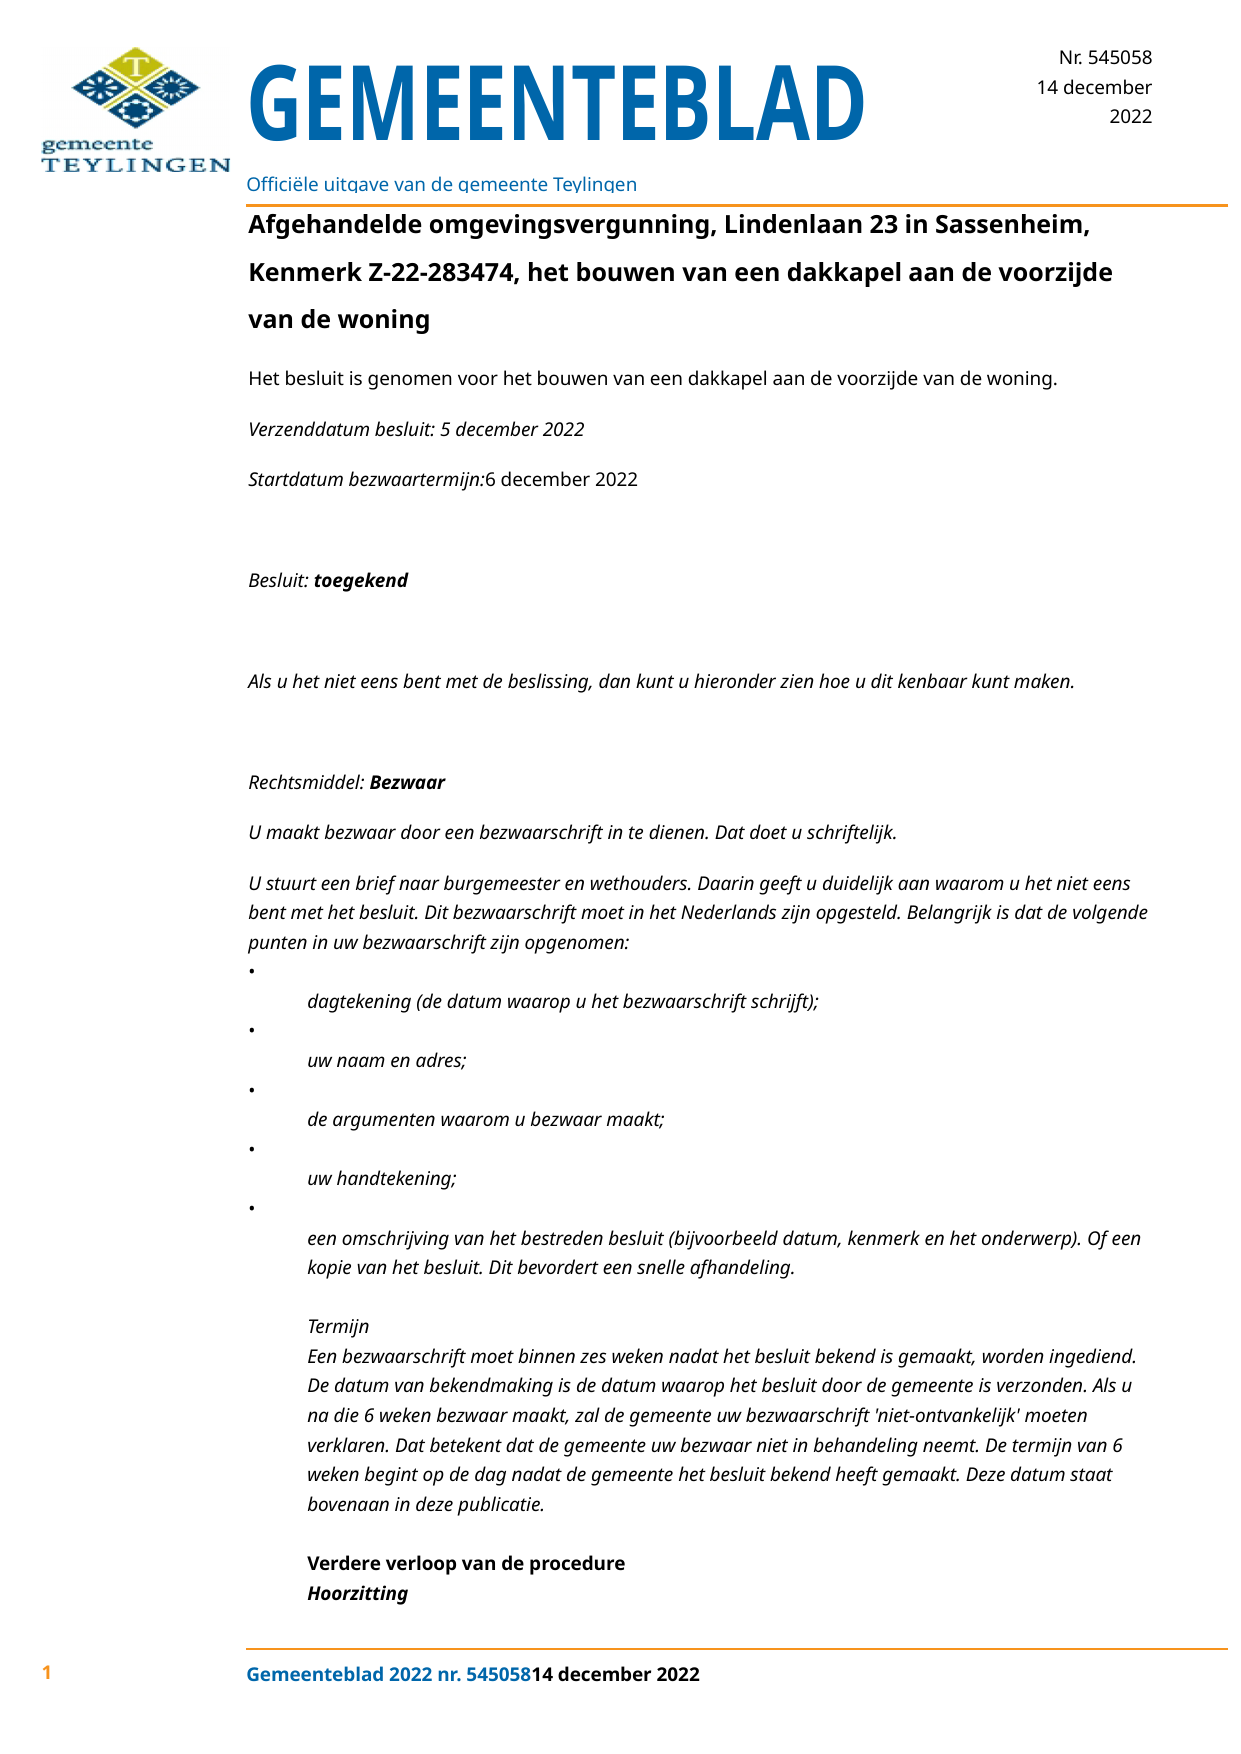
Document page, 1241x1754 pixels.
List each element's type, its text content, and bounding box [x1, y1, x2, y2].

text Startdatum bezwaartermijn:6 december 2022 [248, 466, 1152, 492]
picture [41, 47, 231, 172]
text Het besluit is genomen voor het bouwen van een dakkapel aan de voorzijde van de woning. [248, 366, 1152, 391]
list Een bezwaarschrift moet binnen zes weken nadat het besluit bekend is gemaakt, worden ingediend. De datum van bekendmaking is de datum waarop het besluit door de gemeente is verzonden. Als u na die 6 weken bezwaar maakt, zal de gemeente uw bezwaarschrift 'niet-ontvankelijk' moeten verklaren. Dat betekent dat de gemeente uw bezwaar niet in behandeling neemt. De termijn van 6 weken begint op de dag nadat de gemeente het besluit bekend heeft gemaakt. Deze datum staat bovenaan in deze publicatie. [248, 1343, 1152, 1517]
text Afgehandelde omgevingsvergunning, Lindenlaan 23 in Sassenheim, Kenmerk Z-22-283474, het bouwen van een dakkapel aan de voorzijde van de woning [248, 207, 1152, 336]
text Rechtsmiddel: Bezwaar [248, 769, 1152, 794]
list een omschrijving van het bestreden besluit (bijvoorbeeld datum, kenmerk en het onderwerp). Of een kopie van het besluit. Dit bevordert een snelle afhandeling. [248, 1225, 1152, 1280]
text U maakt bezwaar door een bezwaarschrift in te dienen. Dat doet u schriftelijk. [248, 819, 1152, 845]
text Besluit: toegekend [248, 567, 1152, 593]
list Termijn [248, 1313, 1152, 1339]
text Verzenddatum besluit: 5 december 2022 [248, 416, 1152, 442]
list Verdere verloop van de procedure [248, 1550, 1152, 1576]
list dagtekening (de datum waarop u het bezwaarschrift schrijft); [248, 988, 1152, 1014]
list uw handtekening; [248, 1166, 1152, 1191]
list Hoorzitting [248, 1580, 1152, 1605]
list uw naam en adres; [248, 1047, 1152, 1073]
list de argumenten waarom u bezwaar maakt; [248, 1106, 1152, 1132]
text Als u het niet eens bent met de beslissing, dan kunt u hieronder zien hoe u dit kenbaar kunt maken. [248, 668, 1152, 694]
text U stuurt een brief naar burgemeester en wethouders. Daarin geeft u duidelijk aan waarom u het niet eens bent met het besluit. Dit bezwaarschrift moet in het Nederlands zijn opgesteld. Belangrijk is dat de volgende punten in uw bezwaarschrift zijn opgenomen: [248, 870, 1152, 954]
